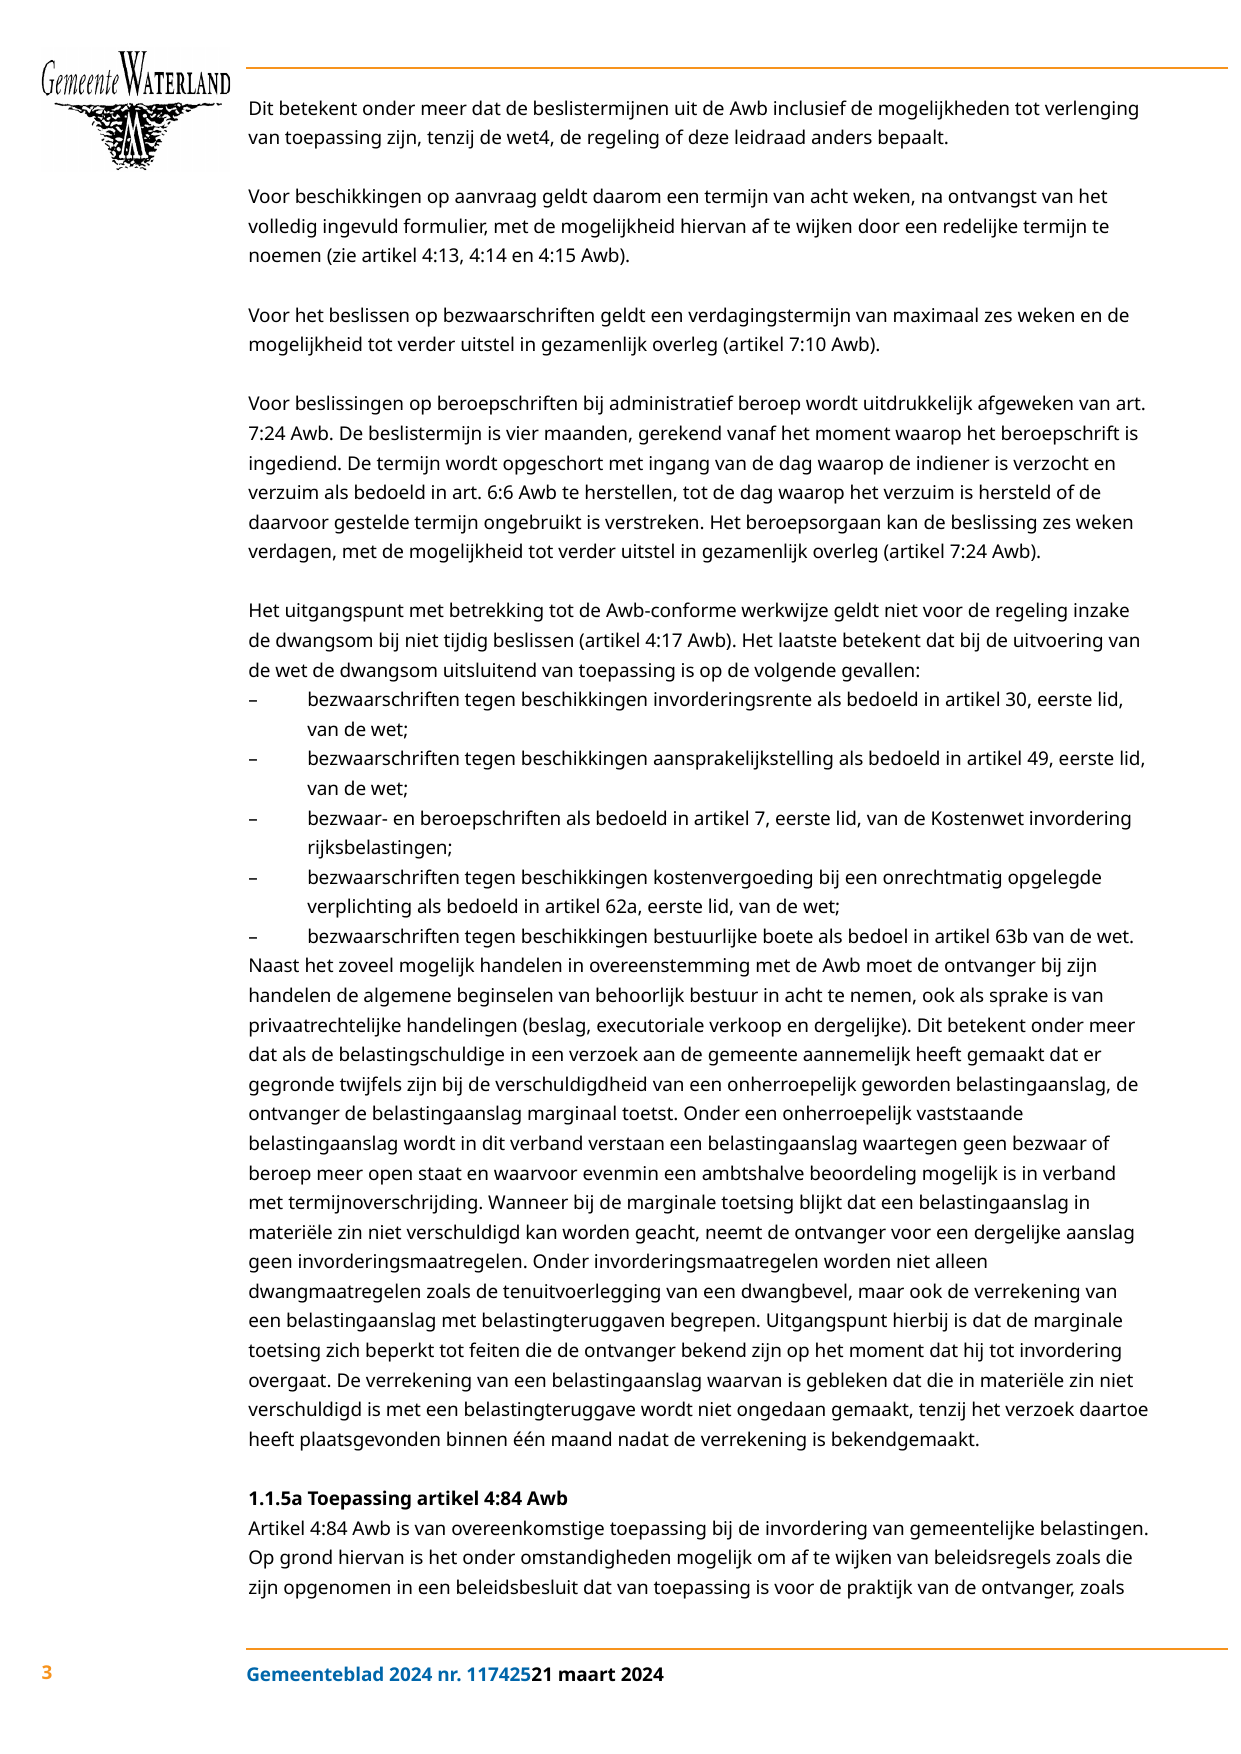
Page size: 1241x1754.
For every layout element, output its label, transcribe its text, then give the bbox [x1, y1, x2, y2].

list bezwaarschriften tegen beschikkingen kostenvergoeding bij een onrechtmatig opgelegde verplichting als bedoeld in artikel 62a, eerste lid, van de wet; [248, 864, 1152, 919]
text Het uitgangspunt met betrekking tot de Awb-conforme werkwijze geldt niet voor de regeling inzake de dwangsom bij niet tijdig beslissen (artikel 4:17 Awb). Het laatste betekent dat bij de uitvoering van de wet de dwangsom uitsluitend van toepassing is op de volgende gevallen: [248, 598, 1152, 683]
text 1.1.5a Toepassing artikel 4:84 Awb [248, 1485, 1152, 1511]
text Naast het zoveel mogelijk handelen in overeenstemming met de Awb moet de ontvanger bij zijn handelen de algemene beginselen van behoorlijk bestuur in acht te nemen, ook als sprake is van privaatrechtelijke handelingen (beslag, executoriale verkoop en dergelijke). Dit betekent onder meer dat als de belastingschuldige in een verzoek aan de gemeente aannemelijk heeft gemaakt dat er gegronde twijfels zijn bij de verschuldigdheid van een onherroepelijk geworden belastingaanslag, de ontvanger de belastingaanslag marginaal toetst. Onder een onherroepelijk vaststaande belastingaanslag wordt in dit verband verstaan een belastingaanslag waartegen geen bezwaar of beroep meer open staat en waarvoor evenmin een ambtshalve beoordeling mogelijk is in verband met termijnoverschrijding. Wanneer bij de marginale toetsing blijkt dat een belastingaanslag in materiële zin niet verschuldigd kan worden geacht, neemt de ontvanger voor een dergelijke aanslag geen invorderingsmaatregelen. Onder invorderingsmaatregelen worden niet alleen dwangmaatregelen zoals de tenuitvoerlegging van een dwangbevel, maar ook de verrekening van een belastingaanslag met belastingteruggaven begrepen. Uitgangspunt hierbij is dat de marginale toetsing zich beperkt tot feiten die de ontvanger bekend zijn op het moment dat hij tot invordering overgaat. De verrekening van een belastingaanslag waarvan is gebleken dat die in materiële zin niet verschuldigd is met een belastingteruggave wordt niet ongedaan gemaakt, tenzij het verzoek daartoe heeft plaatsgevonden binnen één maand nadat de verrekening is bekendgemaakt. [248, 953, 1152, 1452]
text Voor beslissingen op beroepschriften bij administratief beroep wordt uitdrukkelijk afgeweken van art. 7:24 Awb. De beslistermijn is vier maanden, gerekend vanaf het moment waarop het beroepschrift is ingediend. De termijn wordt opgeschort met ingang van de dag waarop de indiener is verzocht en verzuim als bedoeld in art. 6:6 Awb te herstellen, tot de dag waarop het verzuim is hersteld of de daarvoor gestelde termijn ongebruikt is verstreken. Het beroepsorgaan kan de beslissing zes weken verdagen, met de mogelijkheid tot verder uitstel in gezamenlijk overleg (artikel 7:24 Awb). [248, 391, 1152, 564]
text Artikel 4:84 Awb is van overeenkomstige toepassing bij de invordering van gemeentelijke belastingen. Op grond hiervan is het onder omstandigheden mogelijk om af te wijken van beleidsregels zoals die zijn opgenomen in een beleidsbesluit dat van toepassing is voor de praktijk van de ontvanger, zoals [248, 1515, 1152, 1600]
list bezwaarschriften tegen beschikkingen invorderingsrente als bedoeld in artikel 30, eerste lid, van de wet; [248, 686, 1152, 742]
text Voor het beslissen op bezwaarschriften geldt een verdagingstermijn van maximaal zes weken en de mogelijkheid tot verder uitstel in gezamenlijk overleg (artikel 7:10 Awb). [248, 302, 1152, 357]
list bezwaarschriften tegen beschikkingen bestuurlijke boete als bedoel in artikel 63b van de wet. [248, 923, 1152, 949]
picture [41, 47, 231, 172]
text Voor beschikkingen op aanvraag geldt daarom een termijn van acht weken, na ontvangst van het volledig ingevuld formulier, met de mogelijkheid hiervan af te wijken door een redelijke termijn te noemen (zie artikel 4:13, 4:14 en 4:15 Awb). [248, 183, 1152, 268]
list bezwaarschriften tegen beschikkingen aansprakelijkstelling als bedoeld in artikel 49, eerste lid, van de wet; [248, 746, 1152, 801]
list bezwaar- en beroepschriften als bedoeld in artikel 7, eerste lid, van de Kostenwet invordering rijksbelastingen; [248, 805, 1152, 860]
text Dit betekent onder meer dat de beslistermijnen uit de Awb inclusief de mogelijkheden tot verlenging van toepassing zijn, tenzij de wet4, de regeling of deze leidraad anders bepaalt. [248, 95, 1152, 150]
